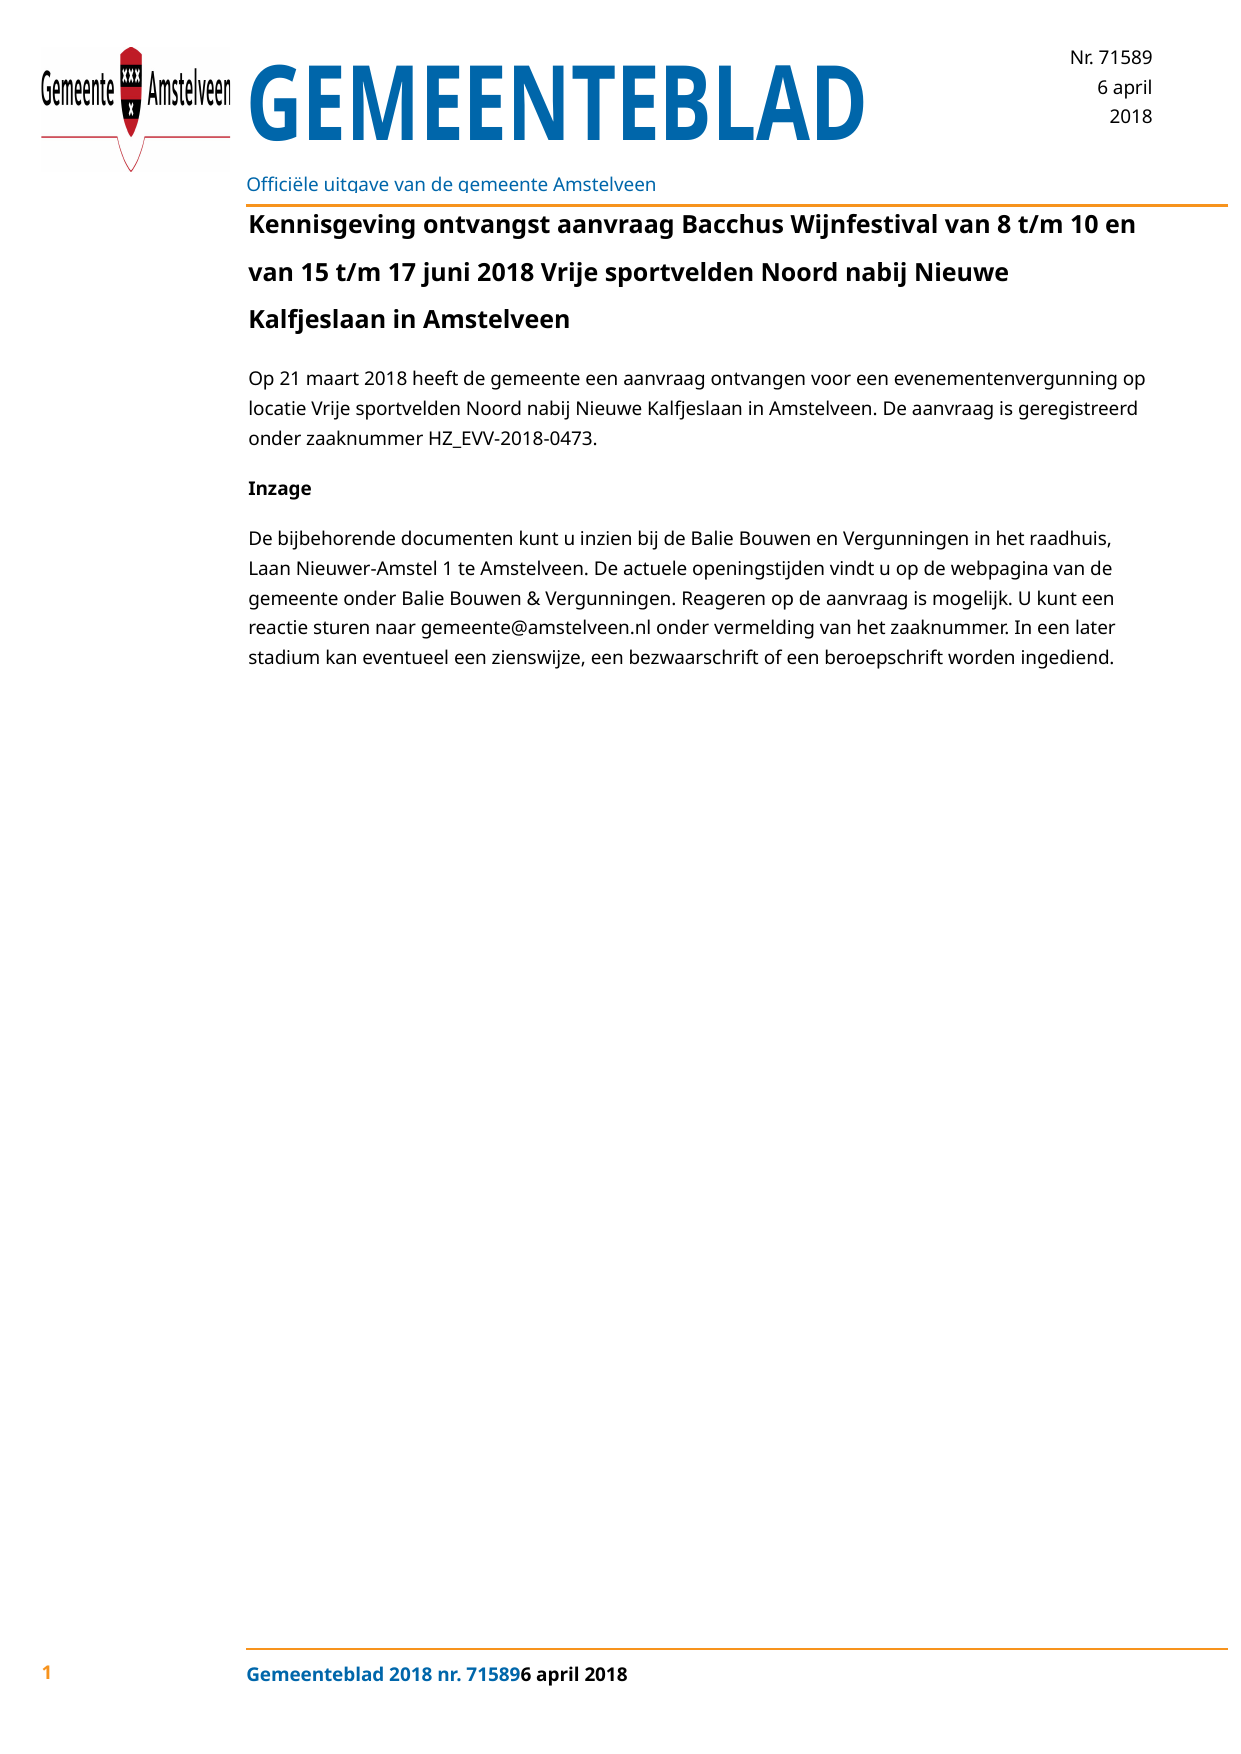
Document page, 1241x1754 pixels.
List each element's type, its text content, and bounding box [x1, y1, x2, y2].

picture [41, 47, 231, 172]
text De bijbehorende documenten kunt u inzien bij de Balie Bouwen en Vergunningen in het raadhuis, Laan Nieuwer-Amstel 1 te Amstelveen. De actuele openingstijden vindt u op de webpagina van de gemeente onder Balie Bouwen & Vergunningen. Reageren op de aanvraag is mogelijk. U kunt een reactie sturen naar gemeente@amstelveen.nl onder vermelding van het zaaknummer. In een later stadium kan eventueel een zienswijze, een bezwaarschrift of een beroepschrift worden ingediend. [248, 526, 1152, 669]
text Kennisgeving ontvangst aanvraag Bacchus Wijnfestival van 8 t/m 10 en van 15 t/m 17 juni 2018 Vrije sportvelden Noord nabij Nieuwe Kalfjeslaan in Amstelveen [248, 207, 1152, 336]
text Op 21 maart 2018 heeft de gemeente een aanvraag ontvangen voor een evenementenvergunning op locatie Vrije sportvelden Noord nabij Nieuwe Kalfjeslaan in Amstelveen. De aanvraag is geregistreerd onder zaaknummer HZ_EVV-2018-0473. [248, 366, 1152, 450]
text Inzage [248, 475, 1152, 501]
